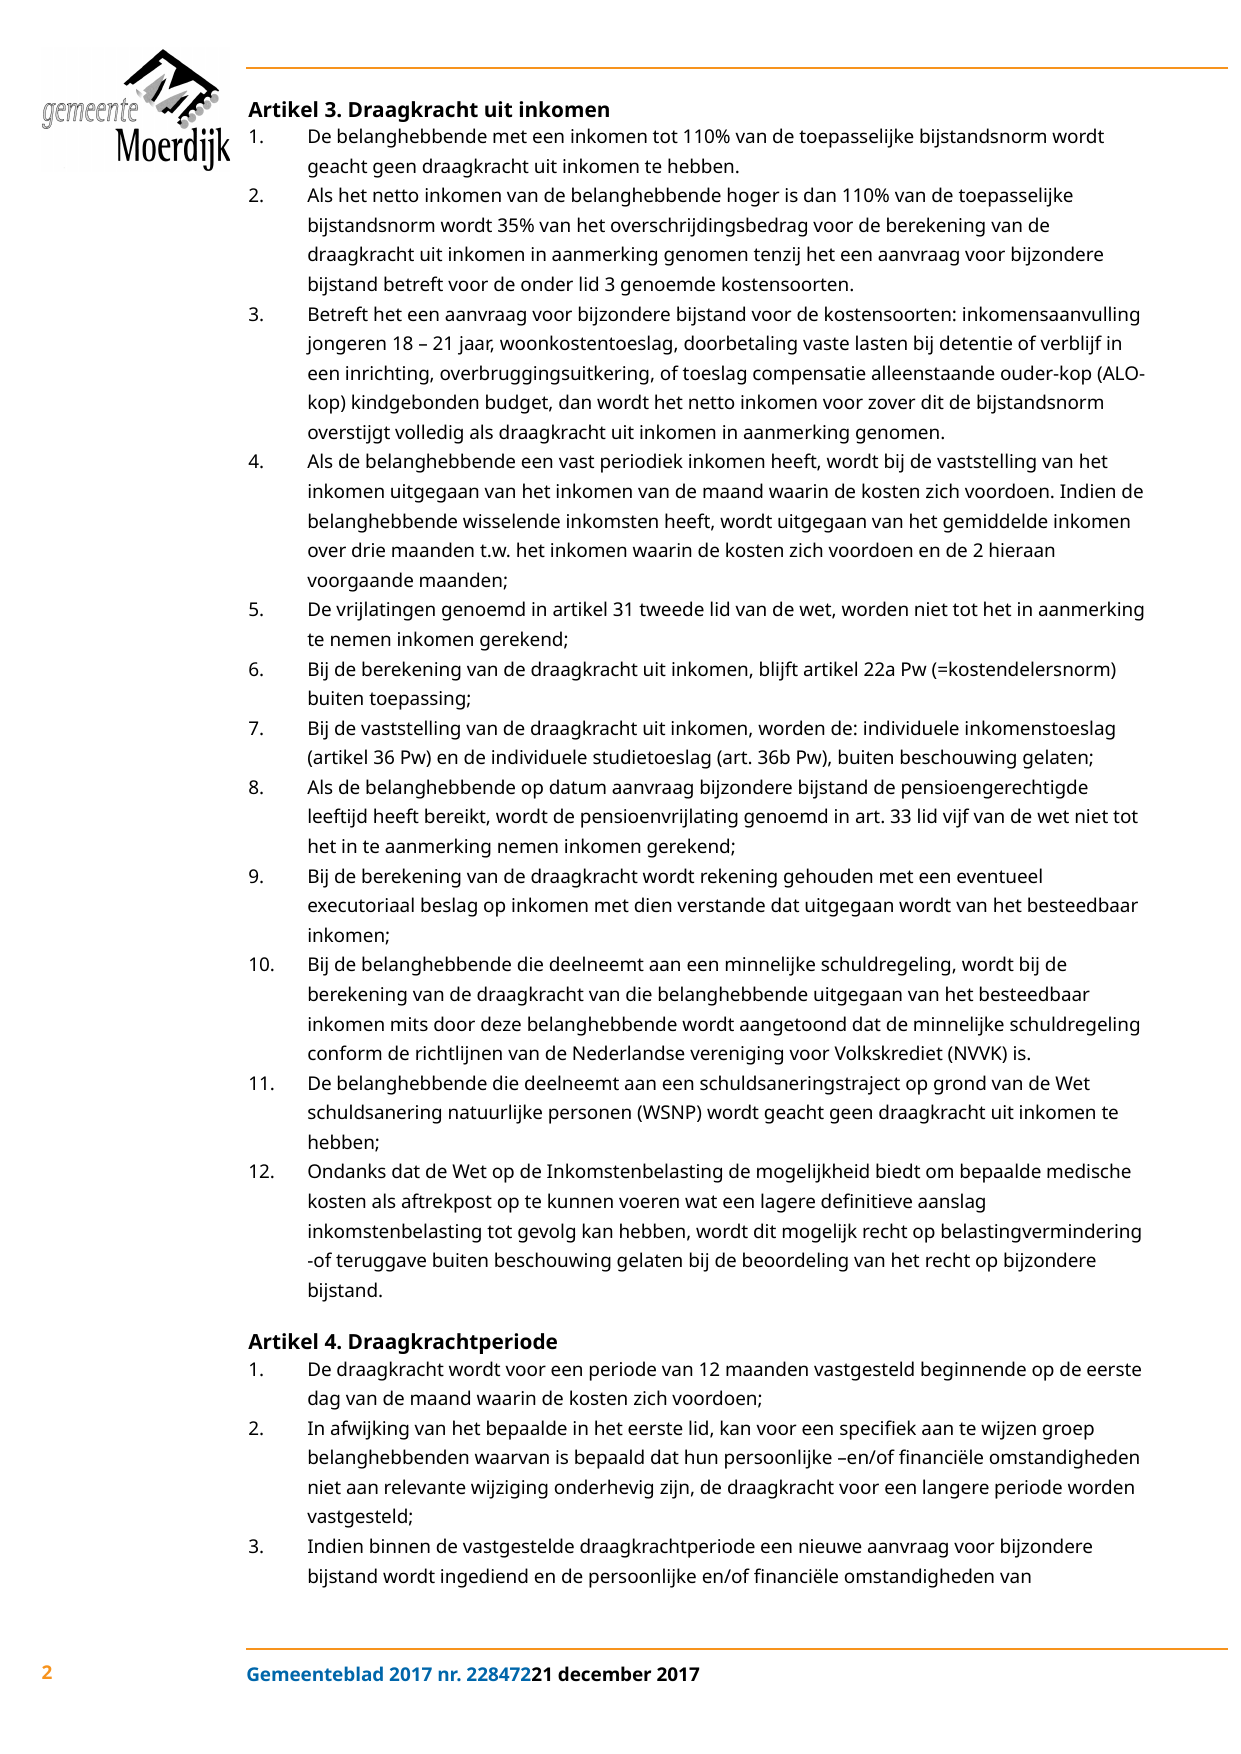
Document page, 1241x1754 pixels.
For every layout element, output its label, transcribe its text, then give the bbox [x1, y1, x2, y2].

list Betreft het een aanvraag voor bijzondere bijstand voor de kostensoorten: inkomensaanvulling jongeren 18 – 21 jaar, woonkostentoeslag, doorbetaling vaste lasten bij detentie of verblijf in een inrichting, overbruggingsuitkering, of toeslag compensatie alleenstaande ouder-kop (ALO-kop) kindgebonden budget, dan wordt het netto inkomen voor zover dit de bijstandsnorm overstijgt volledig als draagkracht uit inkomen in aanmerking genomen. [248, 301, 1152, 445]
list Bij de belanghebbende die deelneemt aan een minnelijke schuldregeling, wordt bij de berekening van de draagkracht van die belanghebbende uitgegaan van het besteedbaar inkomen mits door deze belanghebbende wordt aangetoond dat de minnelijke schuldregeling conform de richtlijnen van de Nederlandse vereniging voor Volkskrediet (NVVK) is. [248, 952, 1152, 1066]
picture [41, 47, 231, 172]
text Artikel 4. Draagkrachtperiode [248, 1327, 1152, 1356]
list De draagkracht wordt voor een periode van 12 maanden vastgesteld beginnende op de eerste dag van de maand waarin de kosten zich voordoen; [248, 1356, 1152, 1411]
list In afwijking van het bepaalde in het eerste lid, kan voor een specifiek aan te wijzen groep belanghebbenden waarvan is bepaald dat hun persoonlijke –en/of financiële omstandigheden niet aan relevante wijziging onderhevig zijn, de draagkracht voor een langere periode worden vastgesteld; [248, 1415, 1152, 1529]
text Artikel 3. Draagkracht uit inkomen [248, 95, 1152, 123]
list Indien binnen de vastgestelde draagkrachtperiode een nieuwe aanvraag voor bijzondere bijstand wordt ingediend en de persoonlijke en/of financiële omstandigheden van [248, 1533, 1152, 1589]
list Als het netto inkomen van de belanghebbende hoger is dan 110% van de toepasselijke bijstandsnorm wordt 35% van het overschrijdingsbedrag voor de berekening van de draagkracht uit inkomen in aanmerking genomen tenzij het een aanvraag voor bijzondere bijstand betreft voor de onder lid 3 genoemde kostensoorten. [248, 182, 1152, 297]
list De belanghebbende met een inkomen tot 110% van de toepasselijke bijstandsnorm wordt geacht geen draagkracht uit inkomen te hebben. [248, 123, 1152, 178]
list Als de belanghebbende op datum aanvraag bijzondere bijstand de pensioengerechtigde leeftijd heeft bereikt, wordt de pensioenvrijlating genoemd in art. 33 lid vijf van de wet niet tot het in te aanmerking nemen inkomen gerekend; [248, 774, 1152, 859]
list Bij de vaststelling van de draagkracht uit inkomen, worden de: individuele inkomenstoeslag (artikel 36 Pw) en de individuele studietoeslag (art. 36b Pw), buiten beschouwing gelaten; [248, 715, 1152, 770]
list Ondanks dat de Wet op de Inkomstenbelasting de mogelijkheid biedt om bepaalde medische kosten als aftrekpost op te kunnen voeren wat een lagere definitieve aanslag inkomstenbelasting tot gevolg kan hebben, wordt dit mogelijk recht op belastingvermindering -of teruggave buiten beschouwing gelaten bij de beoordeling van het recht op bijzondere bijstand. [248, 1159, 1152, 1303]
list De belanghebbende die deelneemt aan een schuldsaneringstraject op grond van de Wet schuldsanering natuurlijke personen (WSNP) wordt geacht geen draagkracht uit inkomen te hebben; [248, 1070, 1152, 1155]
list Bij de berekening van de draagkracht wordt rekening gehouden met een eventueel executoriaal beslag op inkomen met dien verstande dat uitgegaan wordt van het besteedbaar inkomen; [248, 863, 1152, 948]
list Bij de berekening van de draagkracht uit inkomen, blijft artikel 22a Pw (=kostendelersnorm) buiten toepassing; [248, 656, 1152, 711]
list De vrijlatingen genoemd in artikel 31 tweede lid van de wet, worden niet tot het in aanmerking te nemen inkomen gerekend; [248, 597, 1152, 652]
list Als de belanghebbende een vast periodiek inkomen heeft, wordt bij de vaststelling van het inkomen uitgegaan van het inkomen van de maand waarin de kosten zich voordoen. Indien de belanghebbende wisselende inkomsten heeft, wordt uitgegaan van het gemiddelde inkomen over drie maanden t.w. het inkomen waarin de kosten zich voordoen en de 2 hieraan voorgaande maanden; [248, 449, 1152, 593]
